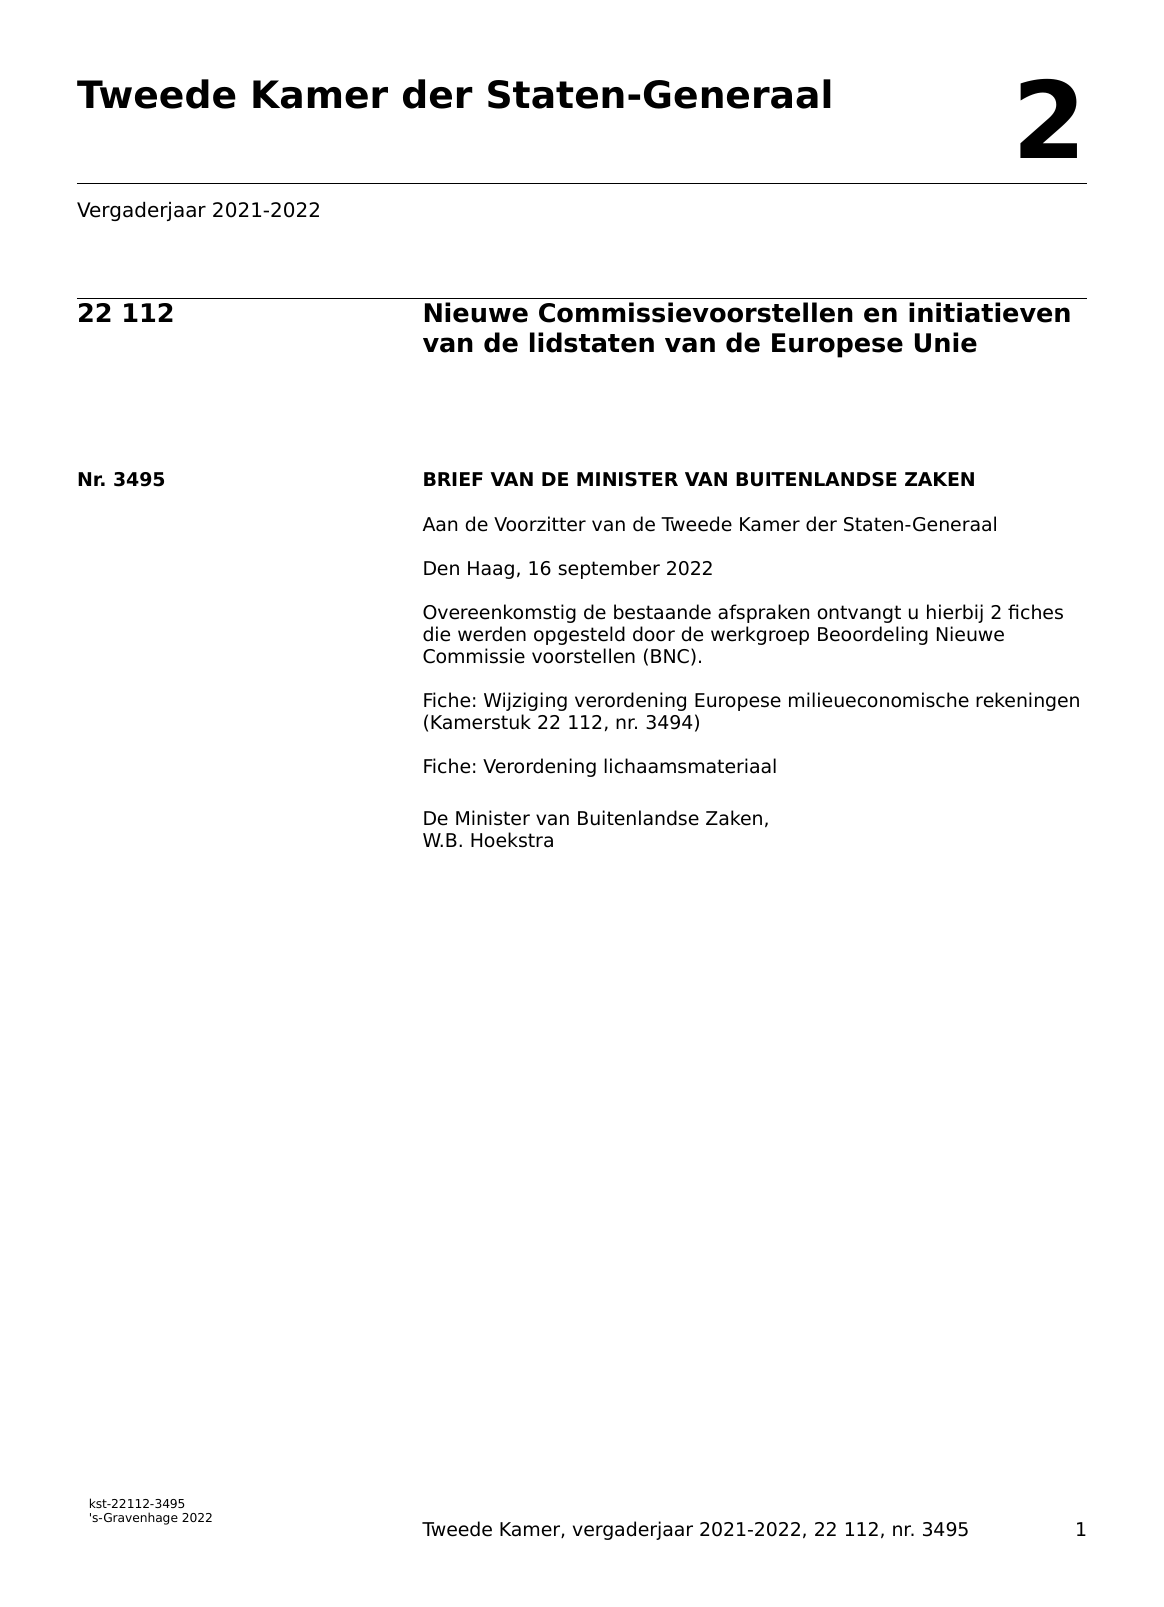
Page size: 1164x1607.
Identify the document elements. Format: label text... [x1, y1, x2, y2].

subtitle Nr. 3495 BRIEF VAN DE MINISTER VAN BUITENLANDSE ZAKEN [77, 469, 1087, 491]
text Fiche: Wijziging verordening Europese milieueconomische rekeningen (Kamerstuk 22 112, nr. 3494) [422, 690, 1087, 734]
table_header 2 [886, 59, 1087, 183]
table_cell Vergaderjaar 2021-2022 [77, 184, 1087, 298]
text kst-22112-3495 [88, 1497, 323, 1511]
text 's-Gravenhage 2022 [88, 1511, 323, 1525]
text Aan de Voorzitter van de Tweede Kamer der Staten-Generaal [422, 513, 1087, 536]
text Den Haag, 16 september 2022 [422, 558, 1087, 580]
subtitle 22 112 Nieuwe Commissievoorstellen en initiatieven van de lidstaten van de Europese Unie [77, 299, 1087, 358]
text Overeenkomstig de bestaande afspraken ontvangt u hierbij 2 fiches die werden opgesteld door de werkgroep Beoordeling Nieuwe Commissie voorstellen (BNC). [422, 602, 1087, 668]
text De Minister van Buitenlandse Zaken, W.B. Hoekstra [422, 808, 1087, 852]
table_header Tweede Kamer der Staten-Generaal [77, 59, 886, 183]
text Fiche: Verordening lichaamsmateriaal [422, 756, 1087, 778]
